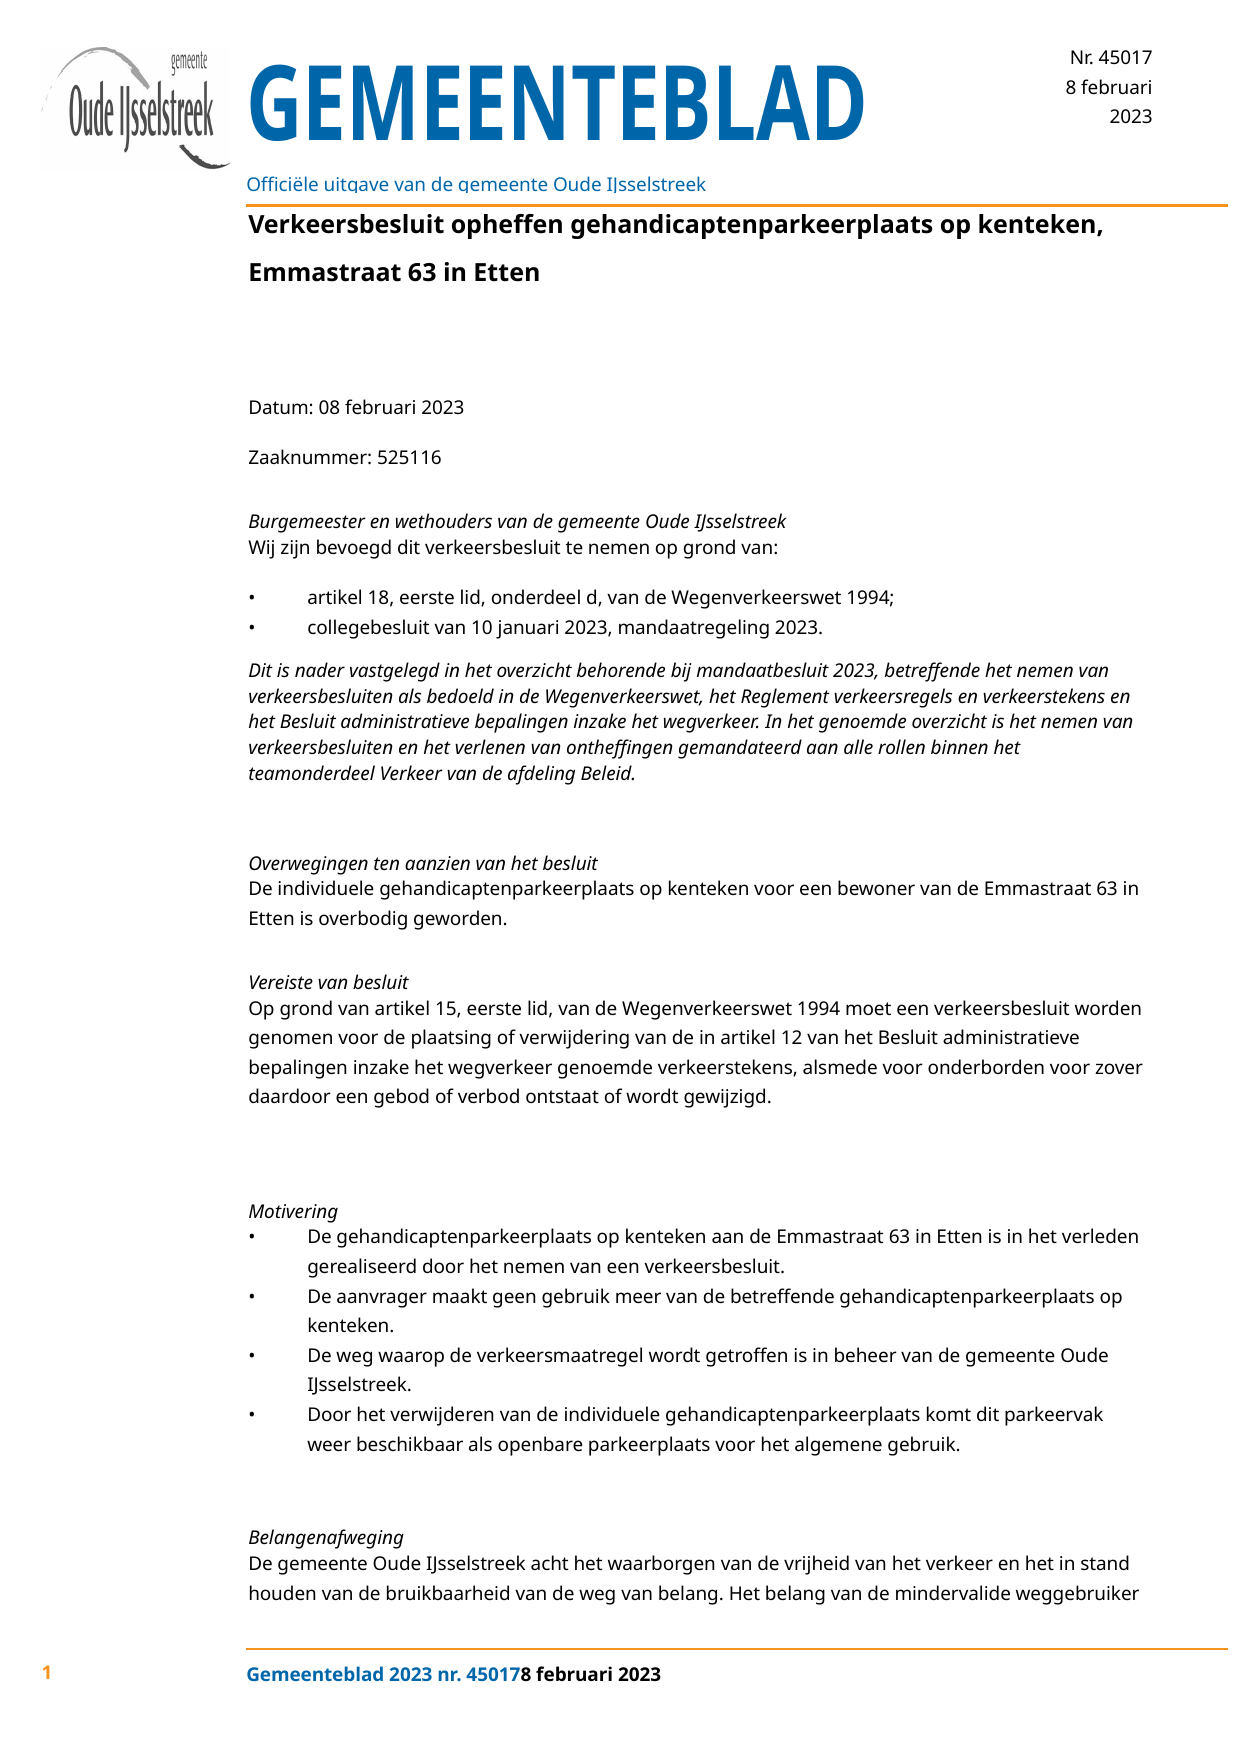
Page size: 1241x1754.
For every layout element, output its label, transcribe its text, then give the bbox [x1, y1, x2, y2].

list De gehandicaptenparkeerplaats op kenteken aan de Emmastraat 63 in Etten is in het verleden gerealiseerd door het nemen van een verkeersbesluit. [248, 1224, 1152, 1279]
list De aanvrager maakt geen gebruik meer van de betreffende gehandicaptenparkeerplaats op kenteken. [248, 1283, 1152, 1338]
text Burgemeester en wethouders van de gemeente Oude IJsselstreek [248, 508, 1152, 534]
text Zaaknummer: 525116 [248, 444, 1152, 470]
text Verkeersbesluit opheffen gehandicaptenparkeerplaats op kenteken, Emmastraat 63 in Etten [248, 207, 1152, 288]
text De gemeente Oude IJsselstreek acht het waarborgen van de vrijheid van het verkeer en het in stand houden van de bruikbaarheid van de weg van belang. Het belang van de mindervalide weggebruiker [248, 1550, 1152, 1605]
text Dit is nader vastgelegd in het overzicht behorende bij mandaatbesluit 2023, betreffende het nemen van verkeersbesluiten als bedoeld in de Wegenverkeerswet, het Reglement verkeersregels en verkeerstekens en het Besluit administratieve bepalingen inzake het wegverkeer. In het genoemde overzicht is het nemen van verkeersbesluiten en het verlenen van ontheffingen gemandateerd aan alle rollen binnen het teamonderdeel Verkeer van de afdeling Beleid. [248, 657, 1152, 786]
text Datum: 08 februari 2023 [248, 394, 1152, 420]
list Door het verwijderen van de individuele gehandicaptenparkeerplaats komt dit parkeervak weer beschikbaar als openbare parkeerplaats voor het algemene gebruik. [248, 1401, 1152, 1457]
list artikel 18, eerste lid, onderdeel d, van de Wegenverkeerswet 1994; [248, 584, 1152, 610]
text Overwegingen ten aanzien van het besluit [248, 850, 1152, 876]
list collegebesluit van 10 januari 2023, mandaatregeling 2023. [248, 614, 1152, 640]
text De individuele gehandicaptenparkeerplaats op kenteken voor een bewoner van de Emmastraat 63 in Etten is overbodig geworden. [248, 876, 1152, 931]
picture [41, 47, 231, 172]
text Motivering [248, 1198, 1152, 1224]
text Belangenafweging [248, 1524, 1152, 1550]
text Wij zijn bevoegd dit verkeersbesluit te nemen op grond van: [248, 534, 1152, 560]
text Op grond van artikel 15, eerste lid, van de Wegenverkeerswet 1994 moet een verkeersbesluit worden genomen voor de plaatsing of verwijdering van de in artikel 12 van het Besluit administratieve bepalingen inzake het wegverkeer genoemde verkeerstekens, alsmede voor onderborden voor zover daardoor een gebod of verbod ontstaat of wordt gewijzigd. [248, 995, 1152, 1109]
text Vereiste van besluit [248, 969, 1152, 995]
list De weg waarop de verkeersmaatregel wordt getroffen is in beheer van de gemeente Oude IJsselstreek. [248, 1342, 1152, 1397]
